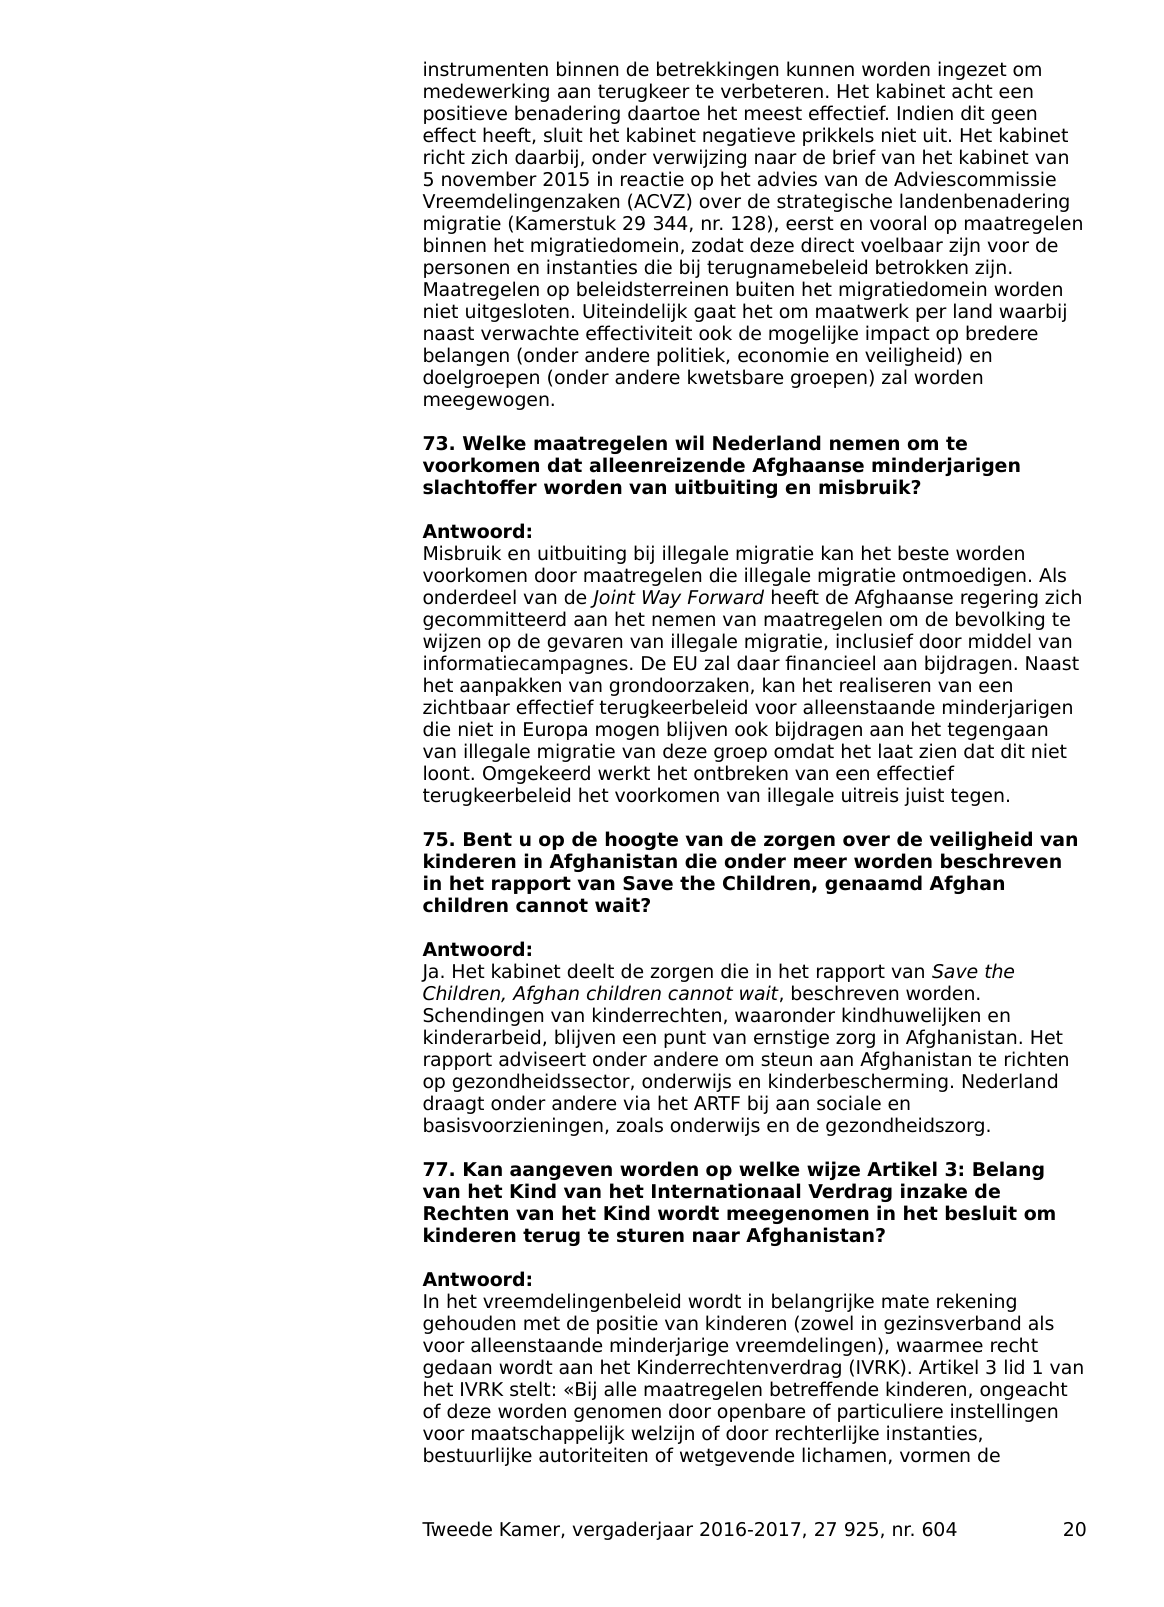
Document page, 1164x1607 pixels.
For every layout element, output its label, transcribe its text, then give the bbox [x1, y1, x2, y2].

text 73. Welke maatregelen wil Nederland nemen om te voorkomen dat alleenreizende Afghaanse minderjarigen slachtoffer worden van uitbuiting en misbruik? [422, 433, 1087, 499]
text Antwoord: [422, 1269, 1087, 1291]
text In het vreemdelingenbeleid wordt in belangrijke mate rekening gehouden met de positie van kinderen (zowel in gezinsverband als voor alleenstaande minderjarige vreemdelingen), waarmee recht gedaan wordt aan het Kinderrechtenverdrag (IVRK). Artikel 3 lid 1 van het IVRK stelt: «Bij alle maatregelen betreffende kinderen, ongeacht of deze worden genomen door openbare of particuliere instellingen voor maatschappelijk welzijn of door rechterlijke instanties, bestuurlijke autoriteiten of wetgevende lichamen, vormen de [422, 1291, 1087, 1467]
text instrumenten binnen de betrekkingen kunnen worden ingezet om medewerking aan terugkeer te verbeteren. Het kabinet acht een positieve benadering daartoe het meest effectief. Indien dit geen effect heeft, sluit het kabinet negatieve prikkels niet uit. Het kabinet richt zich daarbij, onder verwijzing naar de brief van het kabinet van 5 november 2015 in reactie op het advies van de Adviescommissie Vreemdelingenzaken (ACVZ) over de strategische landenbenadering migratie (Kamerstuk 29 344, nr. 128), eerst en vooral op maatregelen binnen het migratiedomein, zodat deze direct voelbaar zijn voor de personen en instanties die bij terugnamebeleid betrokken zijn. Maatregelen op beleidsterreinen buiten het migratiedomein worden niet uitgesloten. Uiteindelijk gaat het om maatwerk per land waarbij naast verwachte effectiviteit ook de mogelijke impact op bredere belangen (onder andere politiek, economie en veiligheid) en doelgroepen (onder andere kwetsbare groepen) zal worden meegewogen. [422, 59, 1087, 411]
text Misbruik en uitbuiting bij illegale migratie kan het beste worden voorkomen door maatregelen die illegale migratie ontmoedigen. Als onderdeel van de Joint Way Forward heeft de Afghaanse regering zich gecommitteerd aan het nemen van maatregelen om de bevolking te wijzen op de gevaren van illegale migratie, inclusief door middel van informatiecampagnes. De EU zal daar financieel aan bijdragen. Naast het aanpakken van grondoorzaken, kan het realiseren van een zichtbaar effectief terugkeerbeleid voor alleenstaande minderjarigen die niet in Europa mogen blijven ook bijdragen aan het tegengaan van illegale migratie van deze groep omdat het laat zien dat dit niet loont. Omgekeerd werkt het ontbreken van een effectief terugkeerbeleid het voorkomen van illegale uitreis juist tegen. [422, 543, 1087, 807]
text Antwoord: [422, 521, 1087, 543]
text Ja. Het kabinet deelt de zorgen die in het rapport van Save the Children, Afghan children cannot wait, beschreven worden. Schendingen van kinderrechten, waaronder kindhuwelijken en kinderarbeid, blijven een punt van ernstige zorg in Afghanistan. Het rapport adviseert onder andere om steun aan Afghanistan te richten op gezondheidssector, onderwijs en kinderbescherming. Nederland draagt onder andere via het ARTF bij aan sociale en basisvoorzieningen, zoals onderwijs en de gezondheidszorg. [422, 961, 1087, 1137]
text 75. Bent u op de hoogte van de zorgen over de veiligheid van kinderen in Afghanistan die onder meer worden beschreven in het rapport van Save the Children, genaamd Afghan children cannot wait? [422, 829, 1087, 917]
text Antwoord: [422, 939, 1087, 961]
text 77. Kan aangeven worden op welke wijze Artikel 3: Belang van het Kind van het Internationaal Verdrag inzake de Rechten van het Kind wordt meegenomen in het besluit om kinderen terug te sturen naar Afghanistan? [422, 1159, 1087, 1247]
